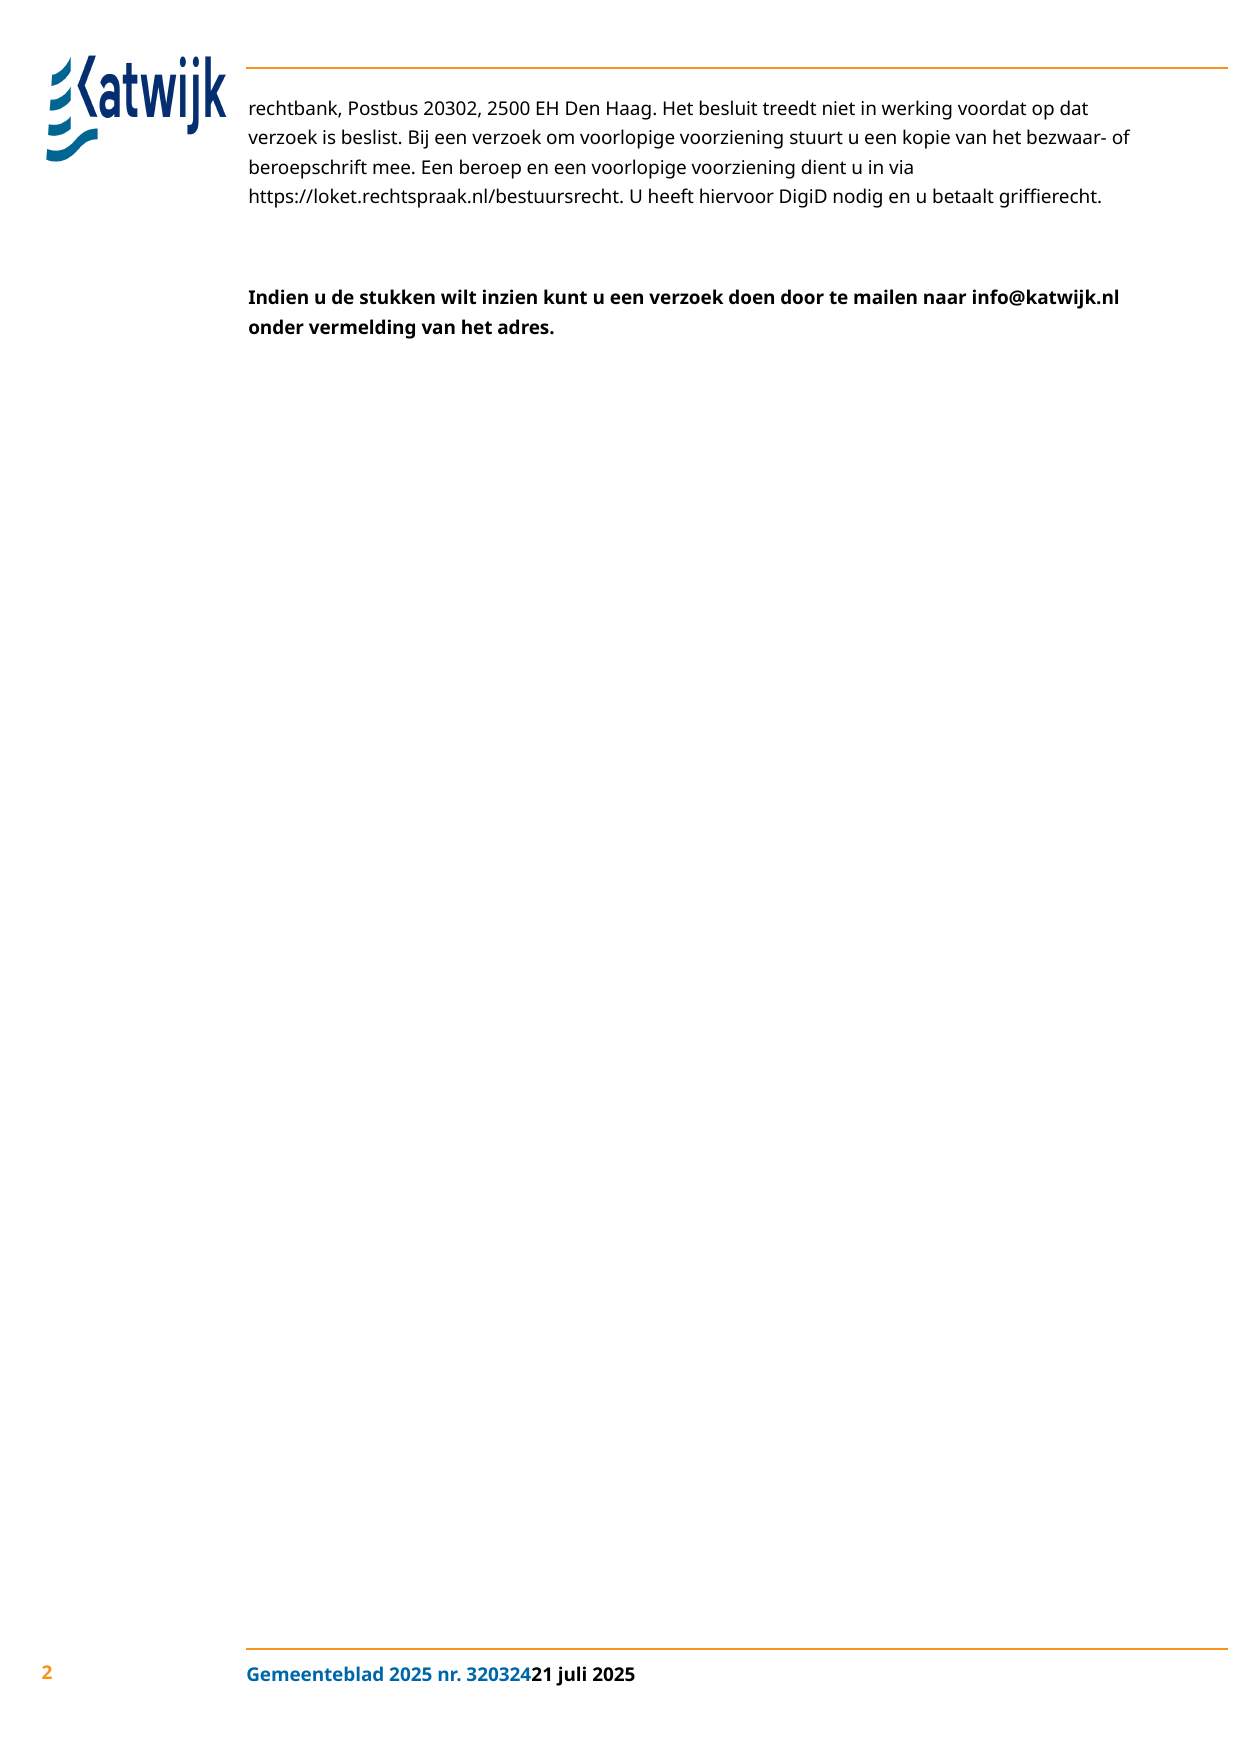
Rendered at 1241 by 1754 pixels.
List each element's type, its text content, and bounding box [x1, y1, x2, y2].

text rechtbank, Postbus 20302, 2500 EH Den Haag. Het besluit treedt niet in werking voordat op dat verzoek is beslist. Bij een verzoek om voorlopige voorziening stuurt u een kopie van het bezwaar- of beroepschrift mee. Een beroep en een voorlopige voorziening dient u in via https://loket.rechtspraak.nl/bestuursrecht. U heeft hiervoor DigiD nodig en u betaalt griffierecht. [248, 95, 1152, 209]
text Indien u de stukken wilt inzien kunt u een verzoek doen door te mailen naar info@katwijk.nl onder vermelding van het adres. [248, 284, 1152, 340]
picture [41, 47, 231, 172]
